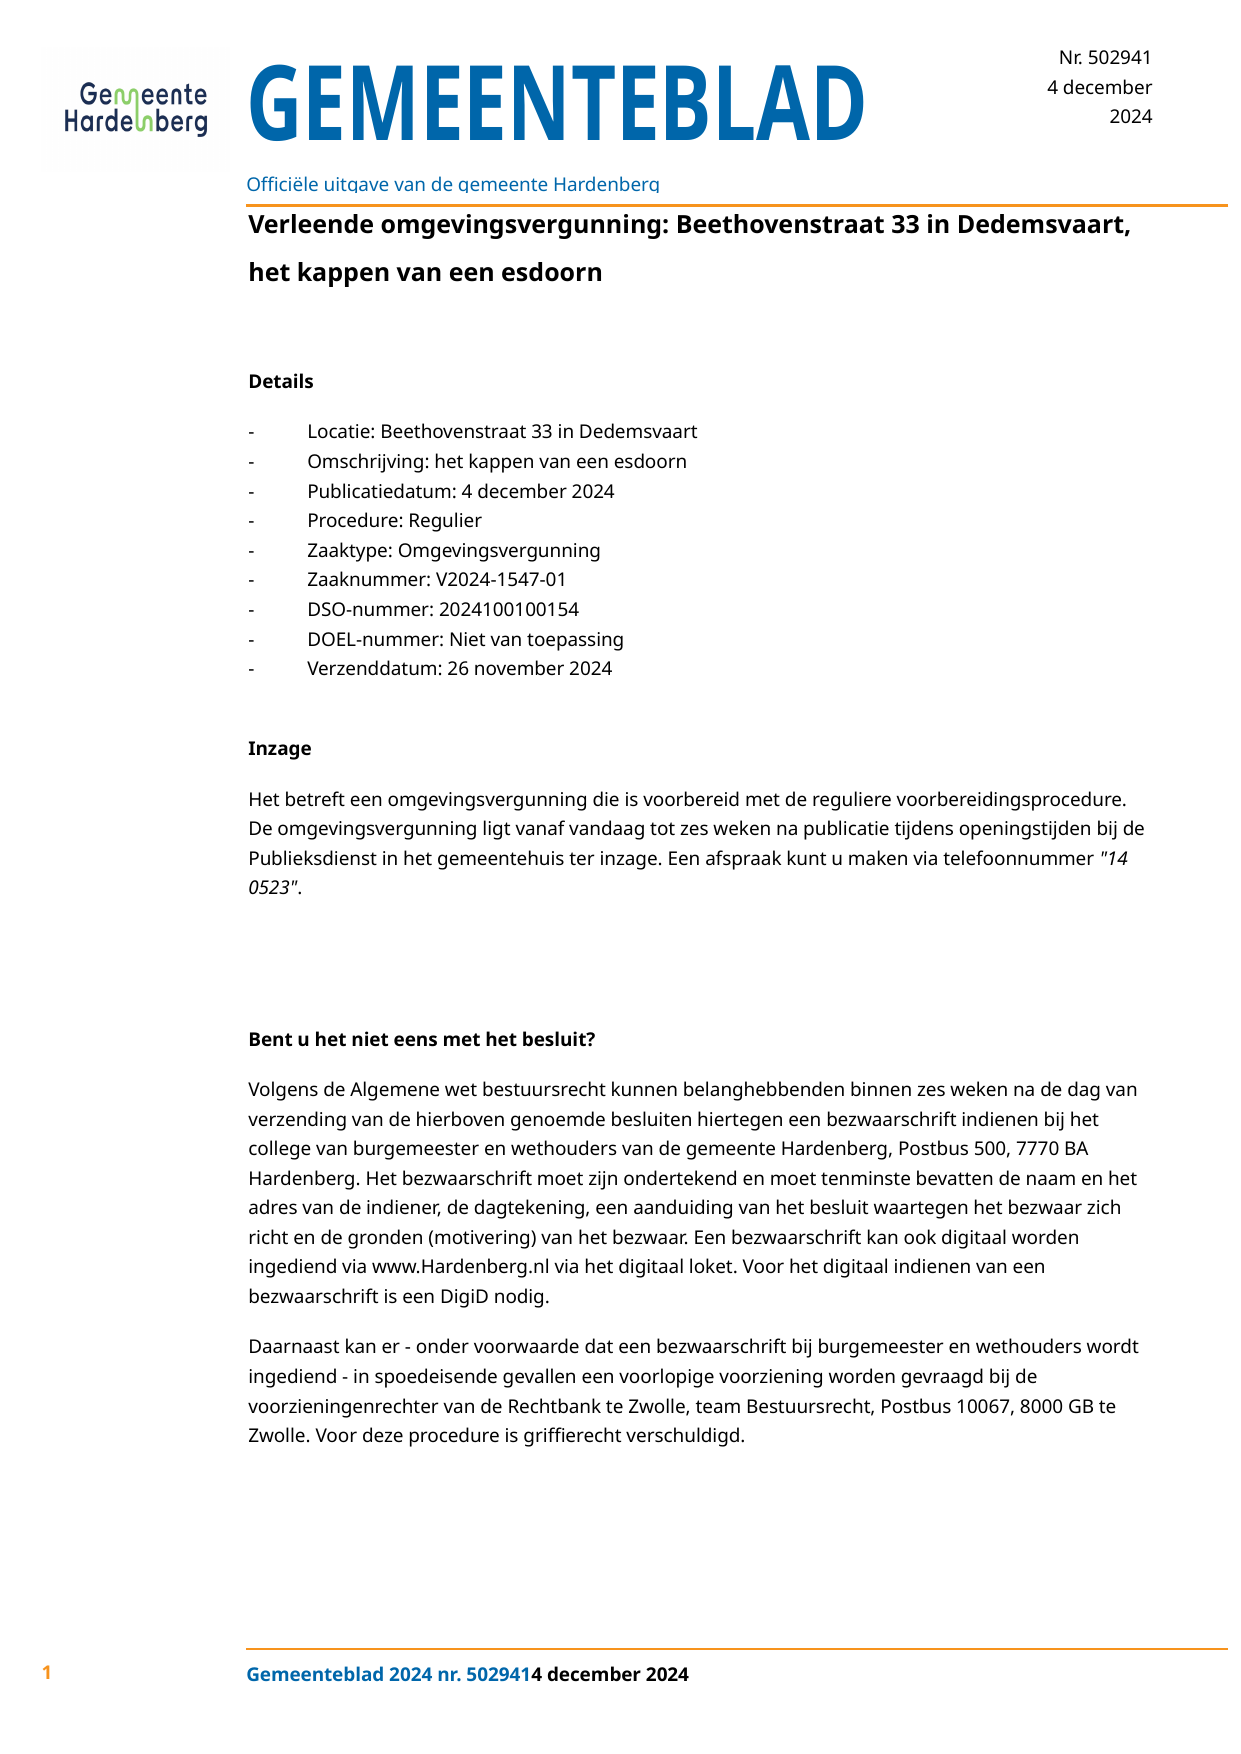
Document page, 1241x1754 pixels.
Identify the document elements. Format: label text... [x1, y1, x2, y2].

text Het betreft een omgevingsvergunning die is voorbereid met de reguliere voorbereidingsprocedure. De omgevingsvergunning ligt vanaf vandaag tot zes weken na publicatie tijdens openingstijden bij de Publieksdienst in het gemeentehuis ter inzage. Een afspraak kunt u maken via telefoonnummer "14 0523". [248, 786, 1152, 900]
list Zaaknummer: V2024-1547-01 [248, 567, 1152, 592]
text Daarnaast kan er - onder voorwaarde dat een bezwaarschrift bij burgemeester en wethouders wordt ingediend - in spoedeisende gevallen een voorlopige voorziening worden gevraagd bij de voorzieningenrechter van de Rechtbank te Zwolle, team Bestuursrecht, Postbus 10067, 8000 GB te Zwolle. Voor deze procedure is griffierecht verschuldigd. [248, 1334, 1152, 1448]
list Omschrijving: het kappen van een esdoorn [248, 448, 1152, 474]
list Publicatiedatum: 4 december 2024 [248, 478, 1152, 504]
picture [41, 47, 231, 172]
list Procedure: Regulier [248, 507, 1152, 533]
list Verzenddatum: 26 november 2024 [248, 655, 1152, 681]
text Volgens de Algemene wet bestuursrecht kunnen belanghebbenden binnen zes weken na de dag van verzending van de hierboven genoemde besluiten hiertegen een bezwaarschrift indienen bij het college van burgemeester en wethouders van de gemeente Hardenberg, Postbus 500, 7770 BA Hardenberg. Het bezwaarschrift moet zijn ondertekend en moet tenminste bevatten de naam en het adres van de indiener, de dagtekening, een aanduiding van het besluit waartegen het bezwaar zich richt en de gronden (motivering) van het bezwaar. Een bezwaarschrift kan ook digitaal worden ingediend via www.Hardenberg.nl via het digitaal loket. Voor het digitaal indienen van een bezwaarschrift is een DigiD nodig. [248, 1076, 1152, 1309]
text Details [248, 368, 1152, 394]
list Locatie: Beethovenstraat 33 in Dedemsvaart [248, 419, 1152, 444]
text Bent u het niet eens met het besluit? [248, 1026, 1152, 1052]
list Zaaktype: Omgevingsvergunning [248, 537, 1152, 563]
text Verleende omgevingsvergunning: Beethovenstraat 33 in Dedemsvaart, het kappen van een esdoorn [248, 207, 1152, 288]
text Inzage [248, 735, 1152, 761]
list DSO-nummer: 2024100100154 [248, 596, 1152, 622]
list DOEL-nummer: Niet van toepassing [248, 626, 1152, 652]
